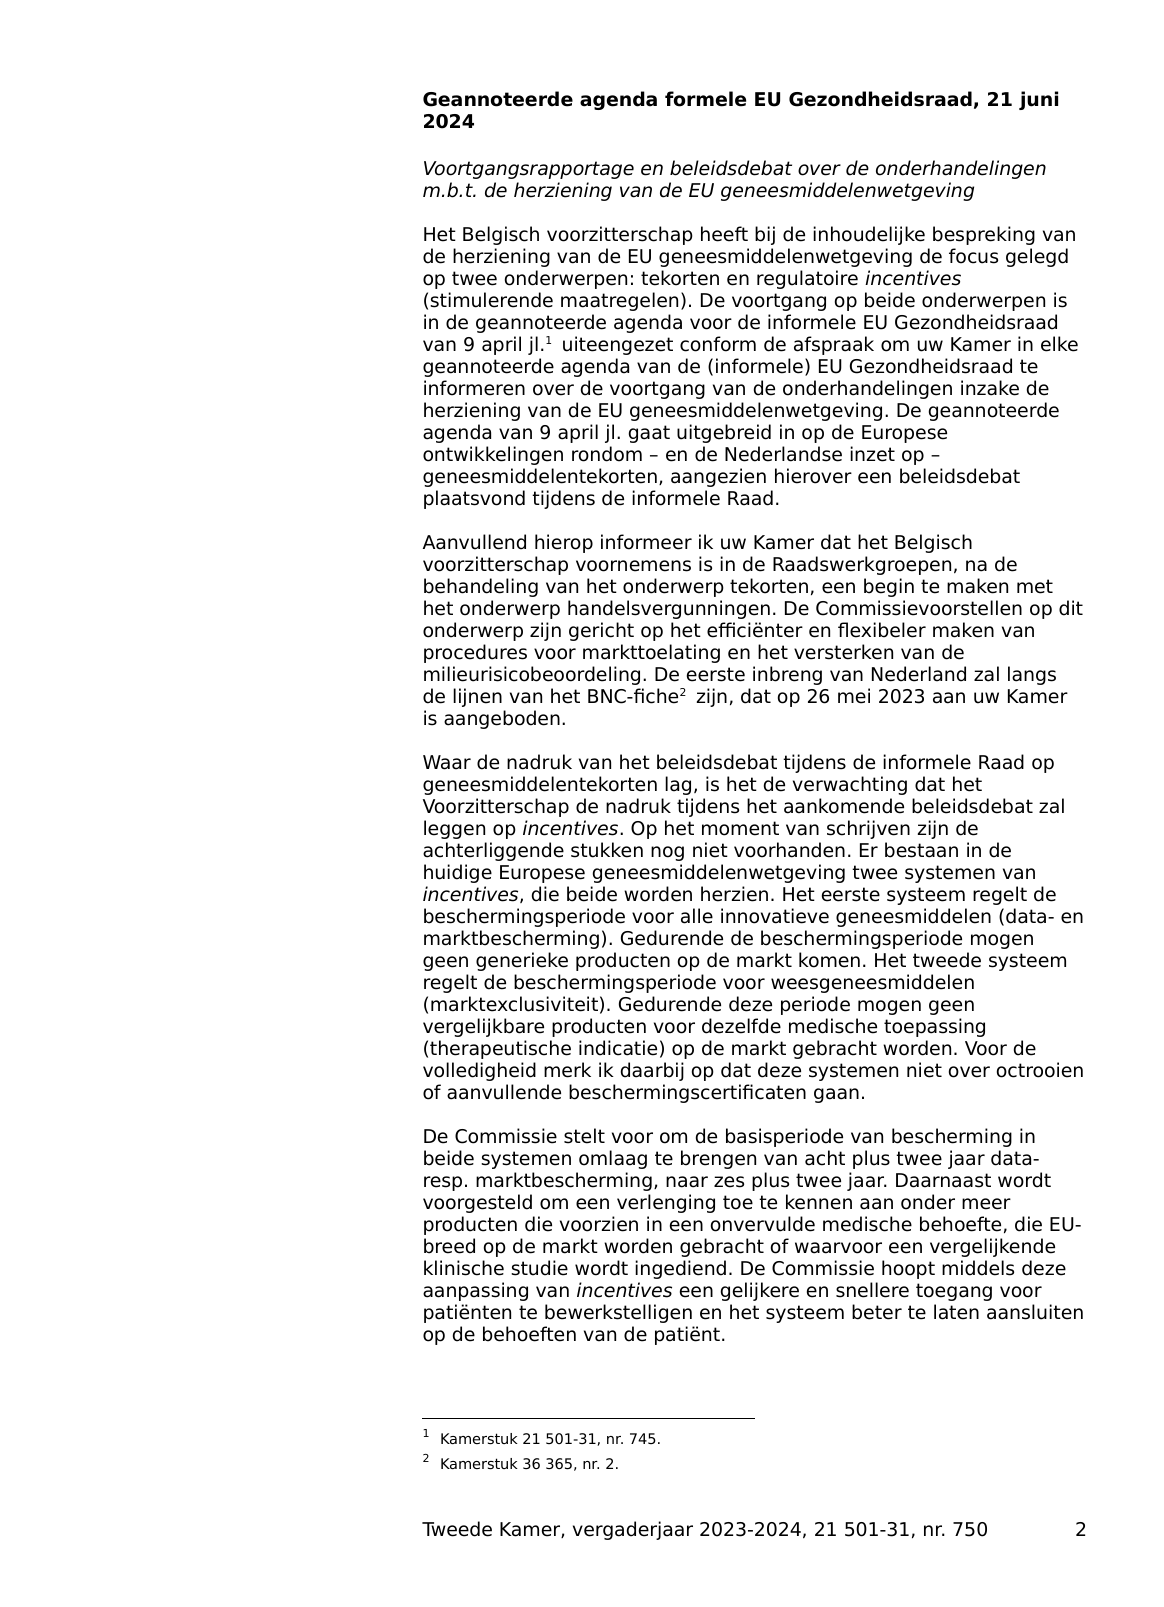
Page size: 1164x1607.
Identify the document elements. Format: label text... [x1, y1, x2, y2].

text Het Belgisch voorzitterschap heeft bij de inhoudelijke bespreking van de herziening van de EU geneesmiddelenwetgeving de focus gelegd op twee onderwerpen: tekorten en regulatoire incentives (stimulerende maatregelen). De voortgang op beide onderwerpen is in de geannoteerde agenda voor de informele EU Gezondheidsraad van 9 april jl. uiteengezet conform de afspraak om uw Kamer in elke geannoteerde agenda van de (informele) EU Gezondheidsraad te informeren over de voortgang van de onderhandelingen inzake de herziening van de EU geneesmiddelenwetgeving. De geannoteerde agenda van 9 april jl. gaat uitgebreid in op de Europese ontwikkelingen rondom – en de Nederlandse inzet op – geneesmiddelentekorten, aangezien hierover een beleidsdebat plaatsvond tijdens de informele Raad. [422, 224, 1087, 510]
text Kamerstuk 36 365, nr. 2. [422, 1452, 1087, 1474]
subtitle Voortgangsrapportage en beleidsdebat over de onderhandelingen m.b.t. de herziening van de EU geneesmiddelenwetgeving [422, 158, 1087, 202]
subtitle Geannoteerde agenda formele EU Gezondheidsraad, 21 juni 2024 [422, 89, 1087, 133]
text Kamerstuk 21 501-31, nr. 745. [422, 1427, 1087, 1449]
text Waar de nadruk van het beleidsdebat tijdens de informele Raad op geneesmiddelentekorten lag, is het de verwachting dat het Voorzitterschap de nadruk tijdens het aankomende beleidsdebat zal leggen op incentives. Op het moment van schrijven zijn de achterliggende stukken nog niet voorhanden. Er bestaan in de huidige Europese geneesmiddelenwetgeving twee systemen van incentives, die beide worden herzien. Het eerste systeem regelt de beschermingsperiode voor alle innovatieve geneesmiddelen (data- en marktbescherming). Gedurende de beschermingsperiode mogen geen generieke producten op de markt komen. Het tweede systeem regelt de beschermingsperiode voor weesgeneesmiddelen (marktexclusiviteit). Gedurende deze periode mogen geen vergelijkbare producten voor dezelfde medische toepassing (therapeutische indicatie) op de markt gebracht worden. Voor de volledigheid merk ik daarbij op dat deze systemen niet over octrooien of aanvullende beschermingscertificaten gaan. [422, 752, 1087, 1104]
text De Commissie stelt voor om de basisperiode van bescherming in beide systemen omlaag te brengen van acht plus twee jaar data- resp. marktbescherming, naar zes plus twee jaar. Daarnaast wordt voorgesteld om een verlenging toe te kennen aan onder meer producten die voorzien in een onvervulde medische behoefte, die EU-breed op de markt worden gebracht of waarvoor een vergelijkende klinische studie wordt ingediend. De Commissie hoopt middels deze aanpassing van incentives een gelijkere en snellere toegang voor patiënten te bewerkstelligen en het systeem beter te laten aansluiten op de behoeften van de patiënt. [422, 1126, 1087, 1346]
text Aanvullend hierop informeer ik uw Kamer dat het Belgisch voorzitterschap voornemens is in de Raadswerkgroepen, na de behandeling van het onderwerp tekorten, een begin te maken met het onderwerp handelsvergunningen. De Commissievoorstellen op dit onderwerp zijn gericht op het efficiënter en flexibeler maken van procedures voor markttoelating en het versterken van de milieurisicobeoordeling. De eerste inbreng van Nederland zal langs de lijnen van het BNC-fiche zijn, dat op 26 mei 2023 aan uw Kamer is aangeboden. [422, 532, 1087, 730]
